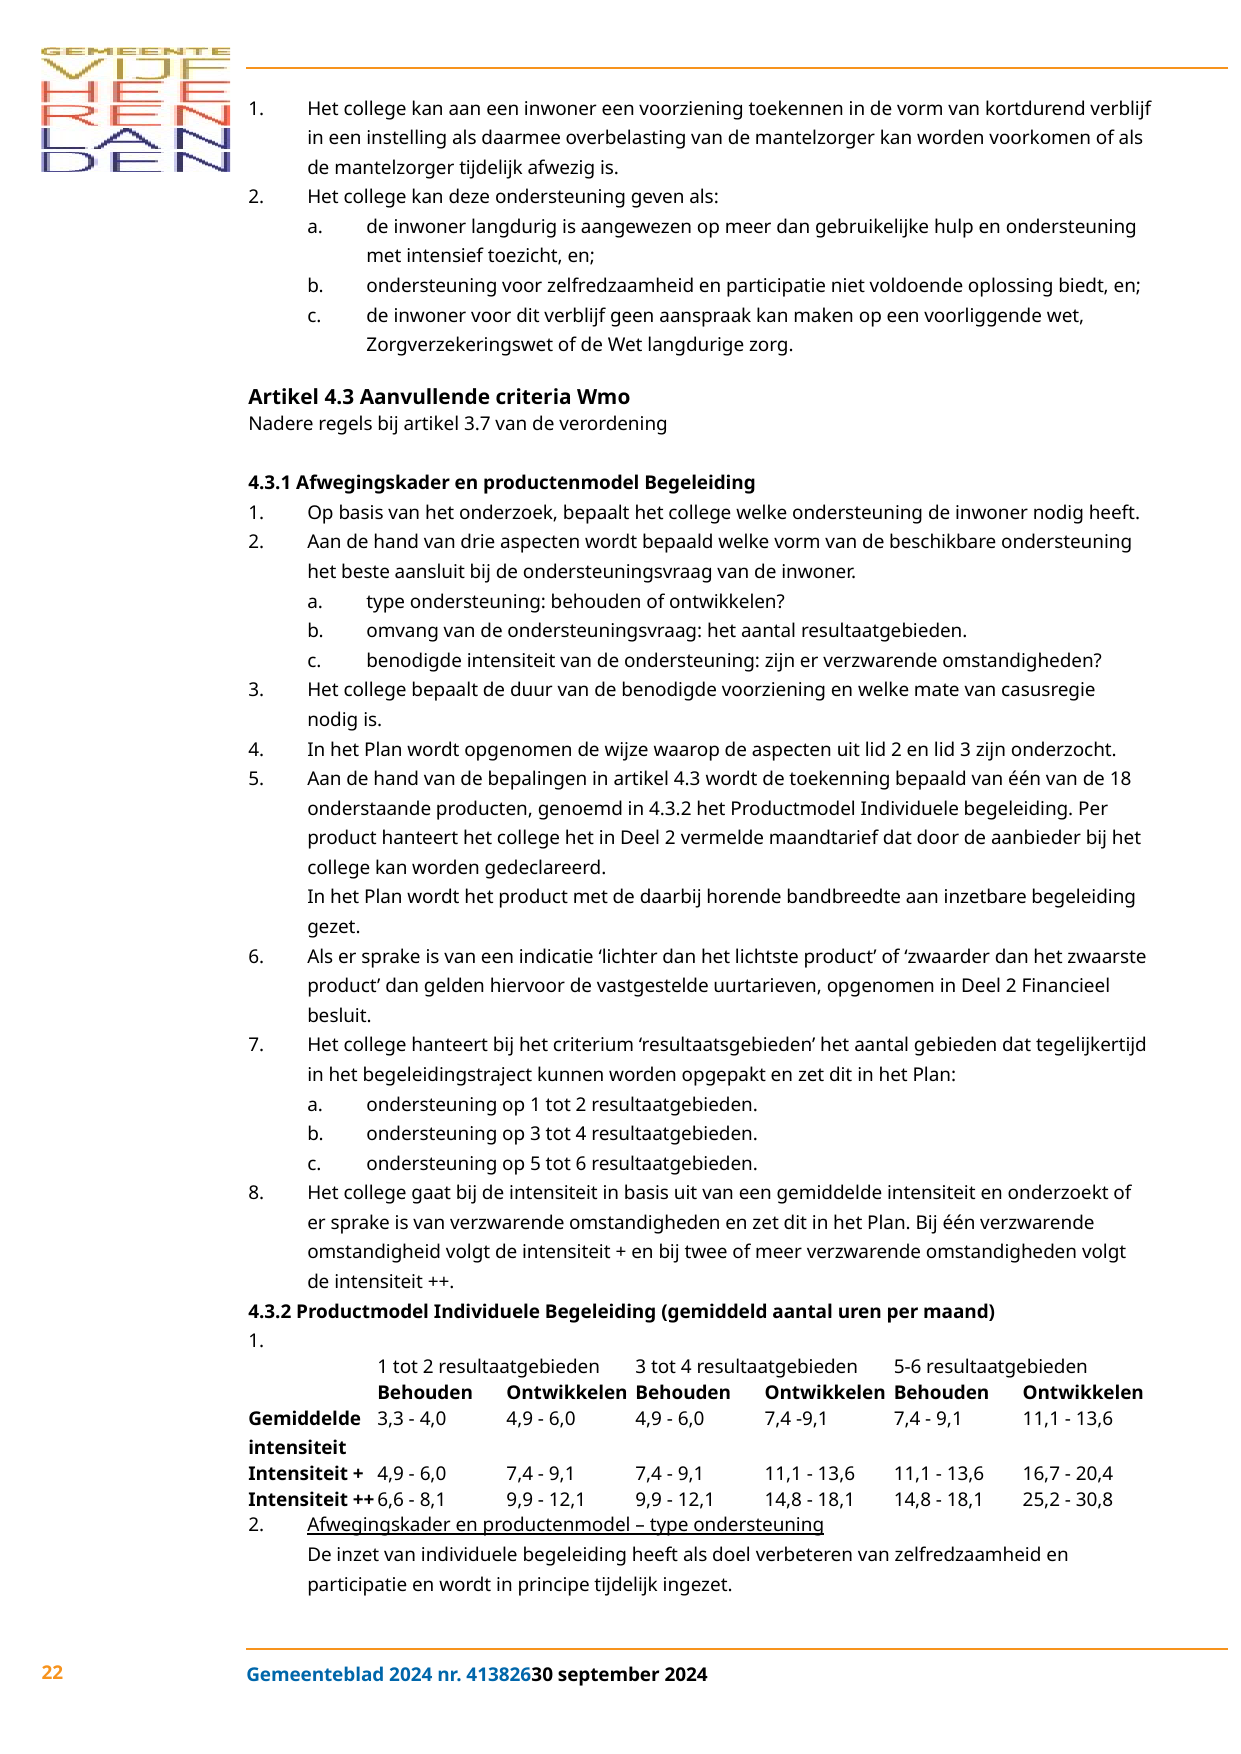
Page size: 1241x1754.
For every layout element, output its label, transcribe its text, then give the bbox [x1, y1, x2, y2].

list de inwoner voor dit verblijf geen aanspraak kan maken op een voorliggende wet, Zorgverzekeringswet of de Wet langdurige zorg. [307, 302, 1152, 357]
list Aan de hand van drie aspecten wordt bepaald welke vorm van de beschikbare ondersteuning het beste aansluit bij de ondersteuningsvraag van de inwoner. [248, 529, 1152, 584]
table_cell Behouden [377, 1379, 506, 1405]
list benodigde intensiteit van de ondersteuning: zijn er verzwarende omstandigheden? [307, 647, 1152, 673]
list In het Plan wordt het product met de daarbij horende bandbreedte aan inzetbare begeleiding gezet. [248, 884, 1152, 939]
list ondersteuning voor zelfredzaamheid en participatie niet voldoende oplossing biedt, en; [307, 272, 1152, 298]
table_cell 14,8 - 18,1 [894, 1486, 1022, 1511]
text 4.3.2 Productmodel Individuele Begeleiding (gemiddeld aantal uren per maand) [248, 1298, 1152, 1323]
table_cell 16,7 - 20,4 [1023, 1460, 1152, 1486]
table_cell 7,4 - 9,1 [635, 1460, 764, 1486]
table_cell Intensiteit ++ [248, 1486, 377, 1511]
table_cell 4,9 - 6,0 [506, 1405, 635, 1460]
table_cell Ontwikkelen [1023, 1379, 1152, 1405]
table_cell Ontwikkelen [764, 1379, 893, 1405]
table_cell 14,8 - 18,1 [764, 1486, 893, 1511]
list ondersteuning op 5 tot 6 resultaatgebieden. [307, 1150, 1152, 1176]
list Het college kan aan een inwoner een voorziening toekennen in de vorm van kortdurend verblijf in een instelling als daarmee overbelasting van de mantelzorger kan worden voorkomen of als de mantelzorger tijdelijk afwezig is. [248, 95, 1152, 180]
list ondersteuning op 3 tot 4 resultaatgebieden. [307, 1120, 1152, 1146]
list type ondersteuning: behouden of ontwikkelen? [307, 588, 1152, 613]
table_cell 11,1 - 13,6 [894, 1460, 1022, 1486]
table_header 3 tot 4 resultaatgebieden [635, 1353, 893, 1379]
list Het college gaat bij de intensiteit in basis uit van een gemiddelde intensiteit en onderzoekt of er sprake is van verzwarende omstandigheden en zet dit in het Plan. Bij één verzwarende omstandigheid volgt de intensiteit + en bij twee of meer verzwarende omstandigheden volgt de intensiteit ++. [248, 1179, 1152, 1294]
table_cell 9,9 - 12,1 [635, 1486, 764, 1511]
list Het college hanteert bij het criterium ‘resultaatsgebieden’ het aantal gebieden dat tegelijkertijd in het begeleidingstraject kunnen worden opgepakt en zet dit in het Plan: [248, 1032, 1152, 1087]
list Het college kan deze ondersteuning geven als: [248, 183, 1152, 209]
text 4.3.1 Afwegingskader en productenmodel Begeleiding [248, 469, 1152, 495]
list Als er sprake is van een indicatie ‘lichter dan het lichtste product’ of ‘zwaarder dan het zwaarste product’ dan gelden hiervoor de vastgestelde uurtarieven, opgenomen in Deel 2 Financieel besluit. [248, 943, 1152, 1028]
table_cell Ontwikkelen [506, 1379, 635, 1405]
table_header 1 tot 2 resultaatgebieden [377, 1353, 635, 1379]
table_cell 4,9 - 6,0 [635, 1405, 764, 1460]
list Het college bepaalt de duur van de benodigde voorziening en welke mate van casusregie nodig is. [248, 677, 1152, 732]
table_cell 4,9 - 6,0 [377, 1460, 506, 1486]
table_header 5-6 resultaatgebieden [894, 1353, 1152, 1379]
table_cell 7,4 - 9,1 [894, 1405, 1022, 1460]
table_cell [248, 1379, 377, 1405]
table_cell 7,4 - 9,1 [506, 1460, 635, 1486]
list Aan de hand van de bepalingen in artikel 4.3 wordt de toekenning bepaald van één van de 18 onderstaande producten, genoemd in 4.3.2 het Productmodel Individuele begeleiding. Per product hanteert het college het in Deel 2 vermelde maandtarief dat door de aanbieder bij het college kan worden gedeclareerd. [248, 765, 1152, 880]
table_cell 11,1 - 13,6 [1023, 1405, 1152, 1460]
list omvang van de ondersteuningsvraag: het aantal resultaatgebieden. [307, 617, 1152, 643]
text Nadere regels bij artikel 3.7 van de verordening [248, 410, 1152, 436]
table_cell Behouden [635, 1379, 764, 1405]
table_cell Behouden [894, 1379, 1022, 1405]
list In het Plan wordt opgenomen de wijze waarop de aspecten uit lid 2 en lid 3 zijn onderzocht. [248, 736, 1152, 761]
table_cell 11,1 - 13,6 [764, 1460, 893, 1486]
picture [41, 47, 231, 172]
table_cell 3,3 - 4,0 [377, 1405, 506, 1460]
list de inwoner langdurig is aangewezen op meer dan gebruikelijke hulp en ondersteuning met intensief toezicht, en; [307, 213, 1152, 268]
table_cell 9,9 - 12,1 [506, 1486, 635, 1511]
table_cell Gemiddelde intensiteit [248, 1405, 377, 1460]
table_cell Intensiteit + [248, 1460, 377, 1486]
table_cell 6,6 - 8,1 [377, 1486, 506, 1511]
text Artikel 4.3 Aanvullende criteria Wmo [248, 382, 1152, 410]
list Afwegingskader en productenmodel – type ondersteuning [248, 1512, 1152, 1537]
list ondersteuning op 1 tot 2 resultaatgebieden. [307, 1091, 1152, 1116]
table_cell 25,2 - 30,8 [1023, 1486, 1152, 1511]
list Op basis van het onderzoek, bepaalt het college welke ondersteuning de inwoner nodig heeft. [248, 499, 1152, 525]
table_cell 7,4 -9,1 [764, 1405, 893, 1460]
table_header [248, 1353, 377, 1379]
list De inzet van individuele begeleiding heeft als doel verbeteren van zelfredzaamheid en participatie en wordt in principe tijdelijk ingezet. [248, 1541, 1152, 1596]
